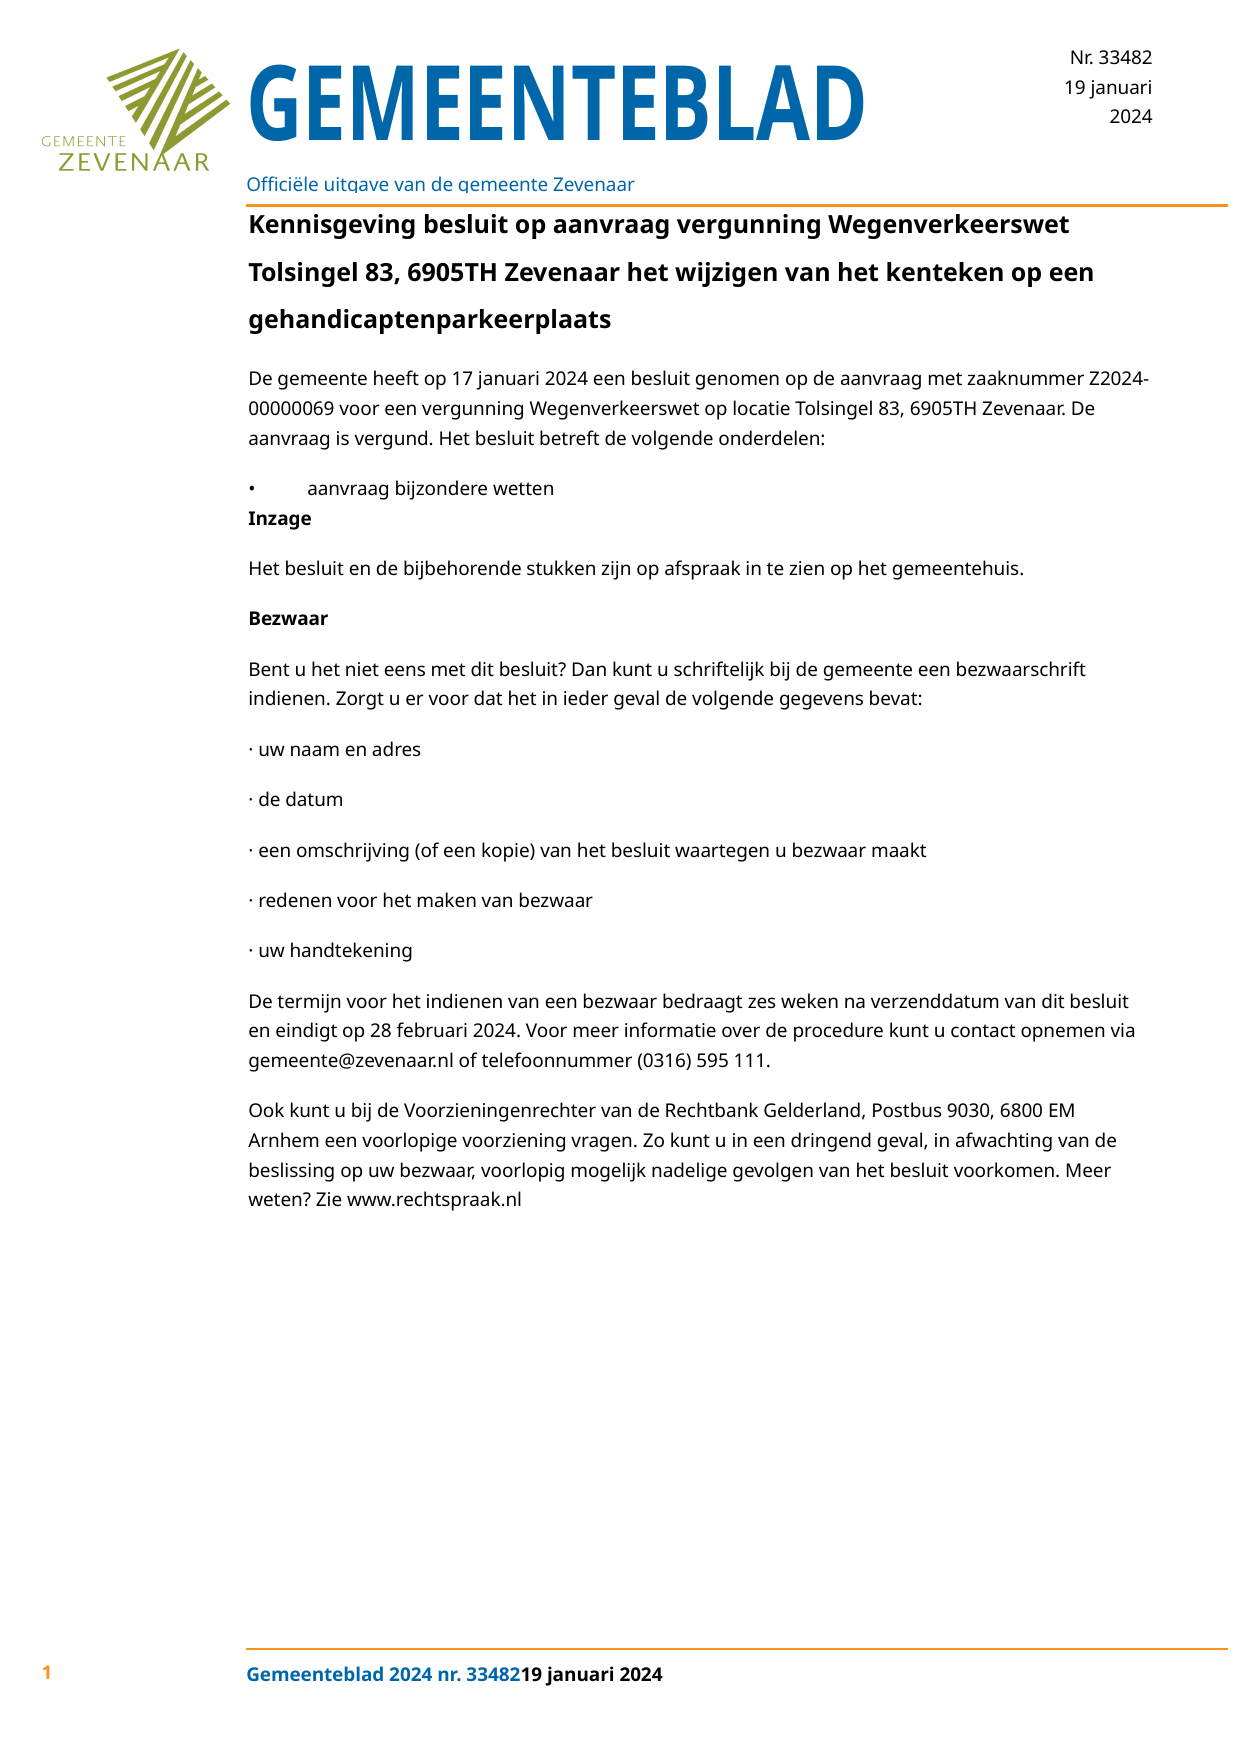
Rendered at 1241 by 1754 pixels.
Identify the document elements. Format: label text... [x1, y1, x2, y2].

text Het besluit en de bijbehorende stukken zijn op afspraak in te zien op het gemeentehuis. [248, 555, 1152, 581]
text De termijn voor het indienen van een bezwaar bedraagt zes weken na verzenddatum van dit besluit en eindigt op 28 februari 2024. Voor meer informatie over de procedure kunt u contact opnemen via gemeente@zevenaar.nl of telefoonnummer (0316) 595 111. [248, 988, 1152, 1073]
text Ook kunt u bij de Voorzieningenrechter van de Rechtbank Gelderland, Postbus 9030, 6800 EM Arnhem een voorlopige voorziening vragen. Zo kunt u in een dringend geval, in afwachting van de beslissing op uw bezwaar, voorlopig mogelijk nadelige gevolgen van het besluit voorkomen. Meer weten? Zie www.rechtspraak.nl [248, 1098, 1152, 1212]
text · redenen voor het maken van bezwaar [248, 887, 1152, 913]
text De gemeente heeft op 17 januari 2024 een besluit genomen op de aanvraag met zaaknummer Z2024-00000069 voor een vergunning Wegenverkeerswet op locatie Tolsingel 83, 6905TH Zevenaar. De aanvraag is vergund. Het besluit betreft de volgende onderdelen: [248, 366, 1152, 450]
picture [41, 47, 231, 172]
list aanvraag bijzondere wetten [248, 475, 1152, 501]
text Inzage [248, 505, 1152, 530]
text · de datum [248, 786, 1152, 812]
text · uw handtekening [248, 938, 1152, 963]
text Bezwaar [248, 606, 1152, 631]
text Bent u het niet eens met dit besluit? Dan kunt u schriftelijk bij de gemeente een bezwaarschrift indienen. Zorgt u er voor dat het in ieder geval de volgende gegevens bevat: [248, 656, 1152, 711]
text Kennisgeving besluit op aanvraag vergunning Wegenverkeerswet Tolsingel 83, 6905TH Zevenaar het wijzigen van het kenteken op een gehandicaptenparkeerplaats [248, 207, 1152, 336]
text · een omschrijving (of een kopie) van het besluit waartegen u bezwaar maakt [248, 837, 1152, 862]
text · uw naam en adres [248, 736, 1152, 762]
